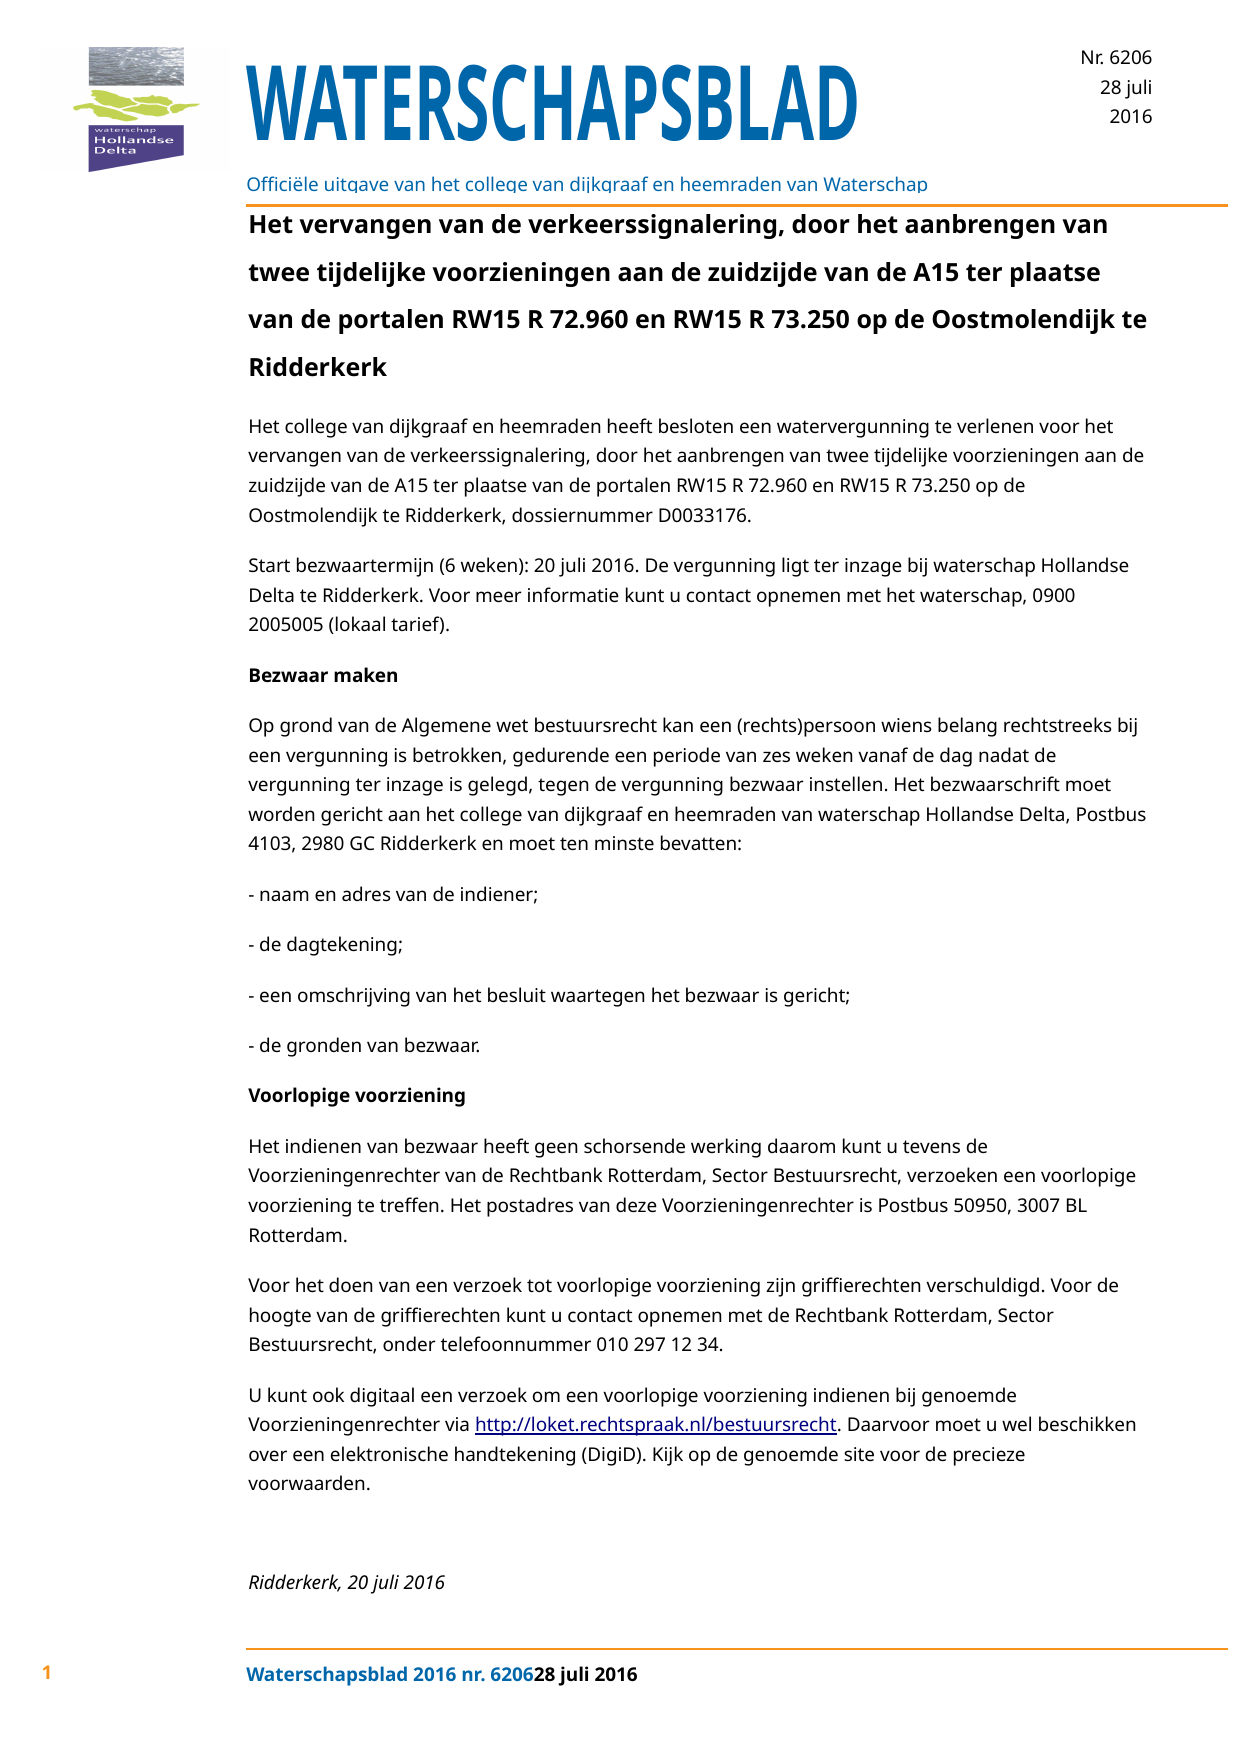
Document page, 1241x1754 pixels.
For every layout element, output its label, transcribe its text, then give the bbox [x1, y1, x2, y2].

text Het college van dijkgraaf en heemraden heeft besloten een watervergunning te verlenen voor het vervangen van de verkeerssignalering, door het aanbrengen van twee tijdelijke voorzieningen aan de zuidzijde van de A15 ter plaatse van de portalen RW15 R 72.960 en RW15 R 73.250 op de Oostmolendijk te Ridderkerk, dossiernummer D0033176. [248, 413, 1152, 528]
text Voor het doen van een verzoek tot voorlopige voorziening zijn griffierechten verschuldigd. Voor de hoogte van de griffierechten kunt u contact opnemen met de Rechtbank Rotterdam, Sector Bestuursrecht, onder telefoonnummer 010 297 12 34. [248, 1272, 1152, 1357]
text Het vervangen van de verkeerssignalering, door het aanbrengen van twee tijdelijke voorzieningen aan de zuidzijde van de A15 ter plaatse van de portalen RW15 R 72.960 en RW15 R 73.250 op de Oostmolendijk te Ridderkerk [248, 207, 1152, 384]
picture [41, 47, 231, 172]
text - de dagtekening; [248, 931, 1152, 957]
text Start bezwaartermijn (6 weken): 20 juli 2016. De vergunning ligt ter inzage bij waterschap Hollandse Delta te Ridderkerk. Voor meer informatie kunt u contact opnemen met het waterschap, 0900 2005005 (lokaal tarief). [248, 552, 1152, 637]
text - de gronden van bezwaar. [248, 1032, 1152, 1058]
text Het indienen van bezwaar heeft geen schorsende werking daarom kunt u tevens de Voorzieningenrechter van de Rechtbank Rotterdam, Sector Bestuursrecht, verzoeken een voorlopige voorziening te treffen. Het postadres van deze Voorzieningenrechter is Postbus 50950, 3007 BL Rotterdam. [248, 1133, 1152, 1248]
text Bezwaar maken [248, 662, 1152, 688]
text Ridderkerk, 20 juli 2016 [248, 1569, 1152, 1594]
text Op grond van de Algemene wet bestuursrecht kan een (rechts)persoon wiens belang rechtstreeks bij een vergunning is betrokken, gedurende een periode van zes weken vanaf de dag nadat de vergunning ter inzage is gelegd, tegen de vergunning bezwaar instellen. Het bezwaarschrift moet worden gericht aan het college van dijkgraaf en heemraden van waterschap Hollandse Delta, Postbus 4103, 2980 GC Ridderkerk en moet ten minste bevatten: [248, 712, 1152, 856]
text - naam en adres van de indiener; [248, 881, 1152, 907]
text Voorlopige voorziening [248, 1083, 1152, 1108]
text - een omschrijving van het besluit waartegen het bezwaar is gericht; [248, 982, 1152, 1008]
text U kunt ook digitaal een verzoek om een voorlopige voorziening indienen bij genoemde Voorzieningenrechter via http://loket.rechtspraak.nl/bestuursrecht. Daarvoor moet u wel beschikken over een elektronische handtekening (DigiD). Kijk op de genoemde site voor de precieze voorwaarden. [248, 1382, 1152, 1496]
